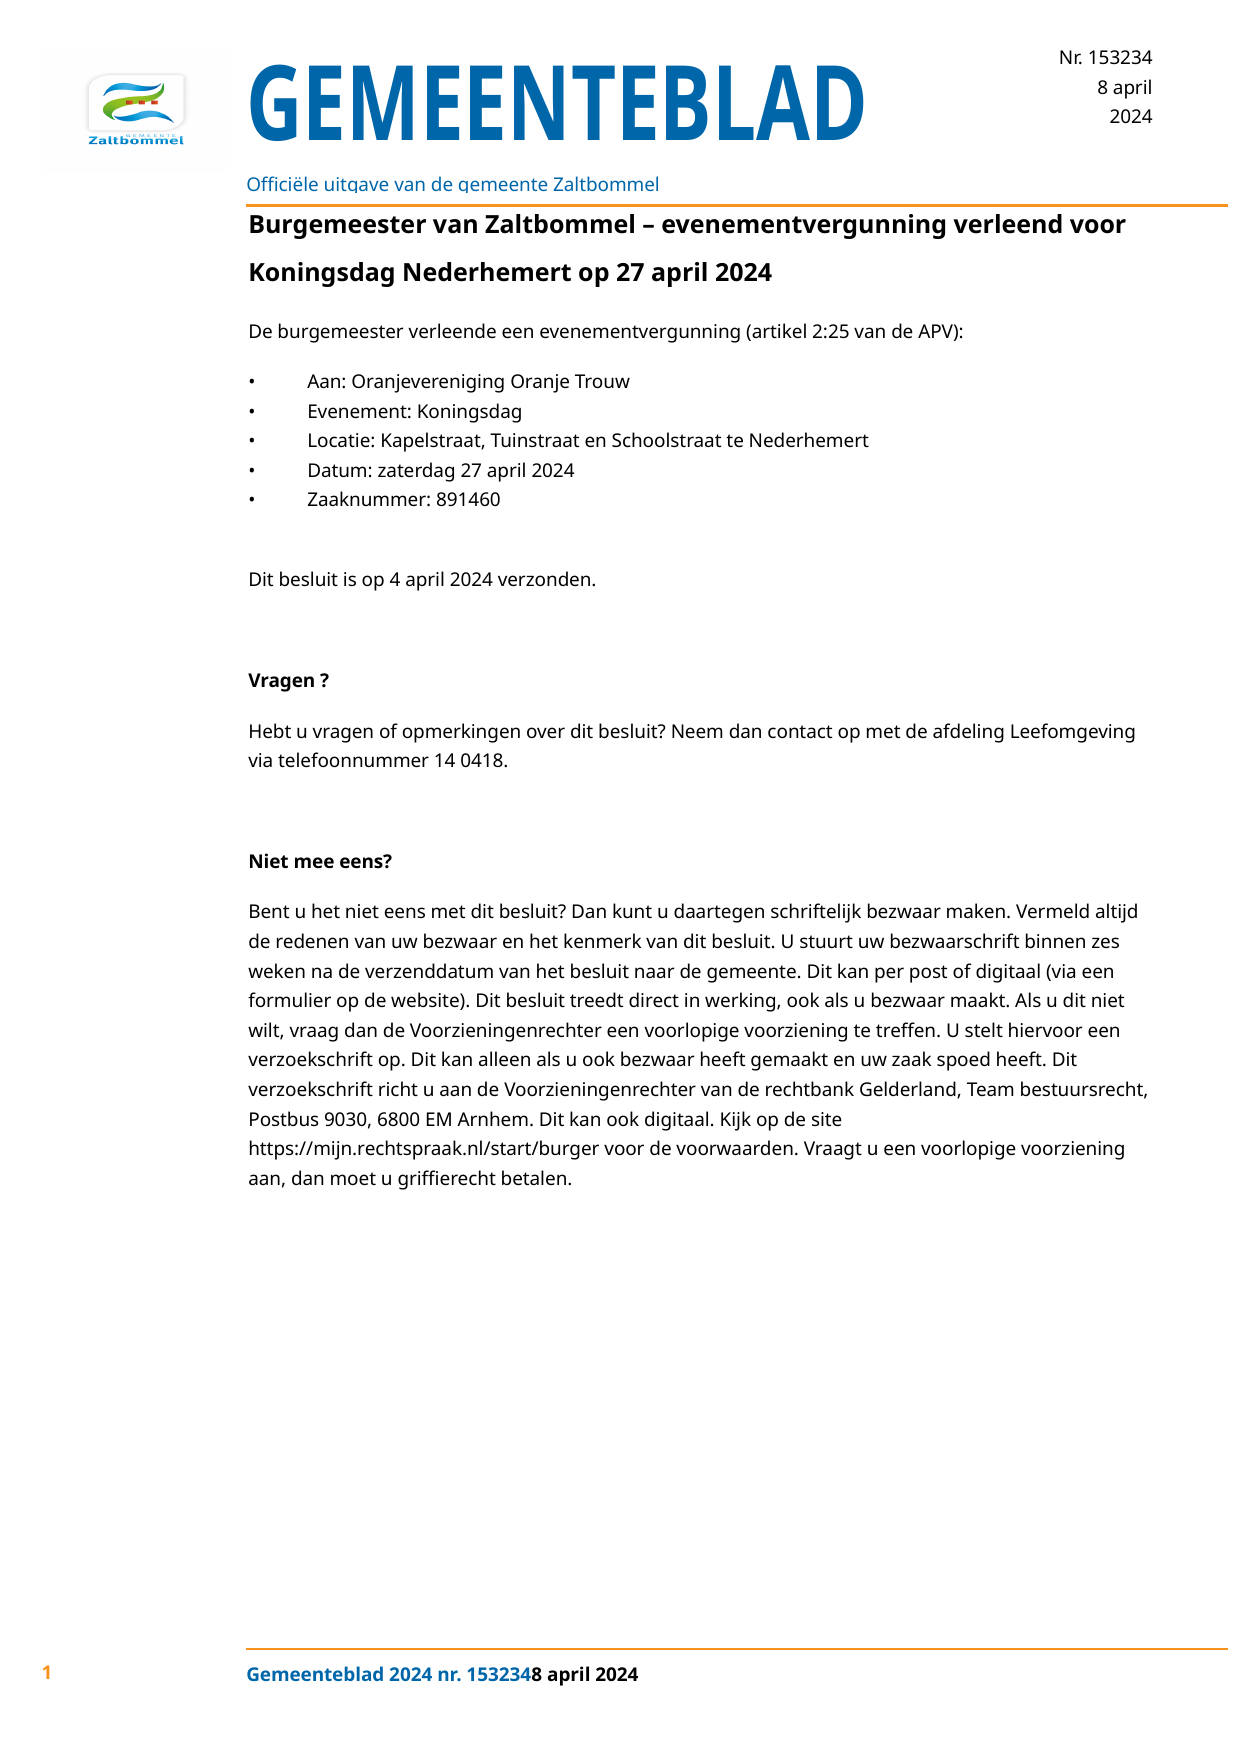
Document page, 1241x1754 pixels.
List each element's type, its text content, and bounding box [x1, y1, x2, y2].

list Datum: zaterdag 27 april 2024 [248, 457, 1152, 483]
list Aan: Oranjevereniging Oranje Trouw [248, 368, 1152, 394]
picture [41, 47, 231, 172]
list Zaaknummer: 891460 [248, 487, 1152, 512]
list Evenement: Koningsdag [248, 398, 1152, 424]
text Dit besluit is op 4 april 2024 verzonden. [248, 567, 1152, 592]
text Burgemeester van Zaltbommel – evenementvergunning verleend voor Koningsdag Nederhemert op 27 april 2024 [248, 207, 1152, 288]
text Niet mee eens? [248, 848, 1152, 874]
text Vragen ? [248, 667, 1152, 693]
text Bent u het niet eens met dit besluit? Dan kunt u daartegen schriftelijk bezwaar maken. Vermeld altijd de redenen van uw bezwaar en het kenmerk van dit besluit. U stuurt uw bezwaarschrift binnen zes weken na de verzenddatum van het besluit naar de gemeente. Dit kan per post of digitaal (via een formulier op de website). Dit besluit treedt direct in werking, ook als u bezwaar maakt. Als u dit niet wilt, vraag dan de Voorzieningenrechter een voorlopige voorziening te treffen. U stelt hiervoor een verzoekschrift op. Dit kan alleen als u ook bezwaar heeft gemaakt en uw zaak spoed heeft. Dit verzoekschrift richt u aan de Voorzieningenrechter van de rechtbank Gelderland, Team bestuursrecht, Postbus 9030, 6800 EM Arnhem. Dit kan ook digitaal. Kijk op de site https://mijn.rechtspraak.nl/start/burger voor de voorwaarden. Vraagt u een voorlopige voorziening aan, dan moet u griffierecht betalen. [248, 899, 1152, 1191]
text Hebt u vragen of opmerkingen over dit besluit? Neem dan contact op met de afdeling Leefomgeving via telefoonnummer 14 0418. [248, 718, 1152, 773]
list Locatie: Kapelstraat, Tuinstraat en Schoolstraat te Nederhemert [248, 427, 1152, 453]
text De burgemeester verleende een evenementvergunning (artikel 2:25 van de APV): [248, 318, 1152, 344]
